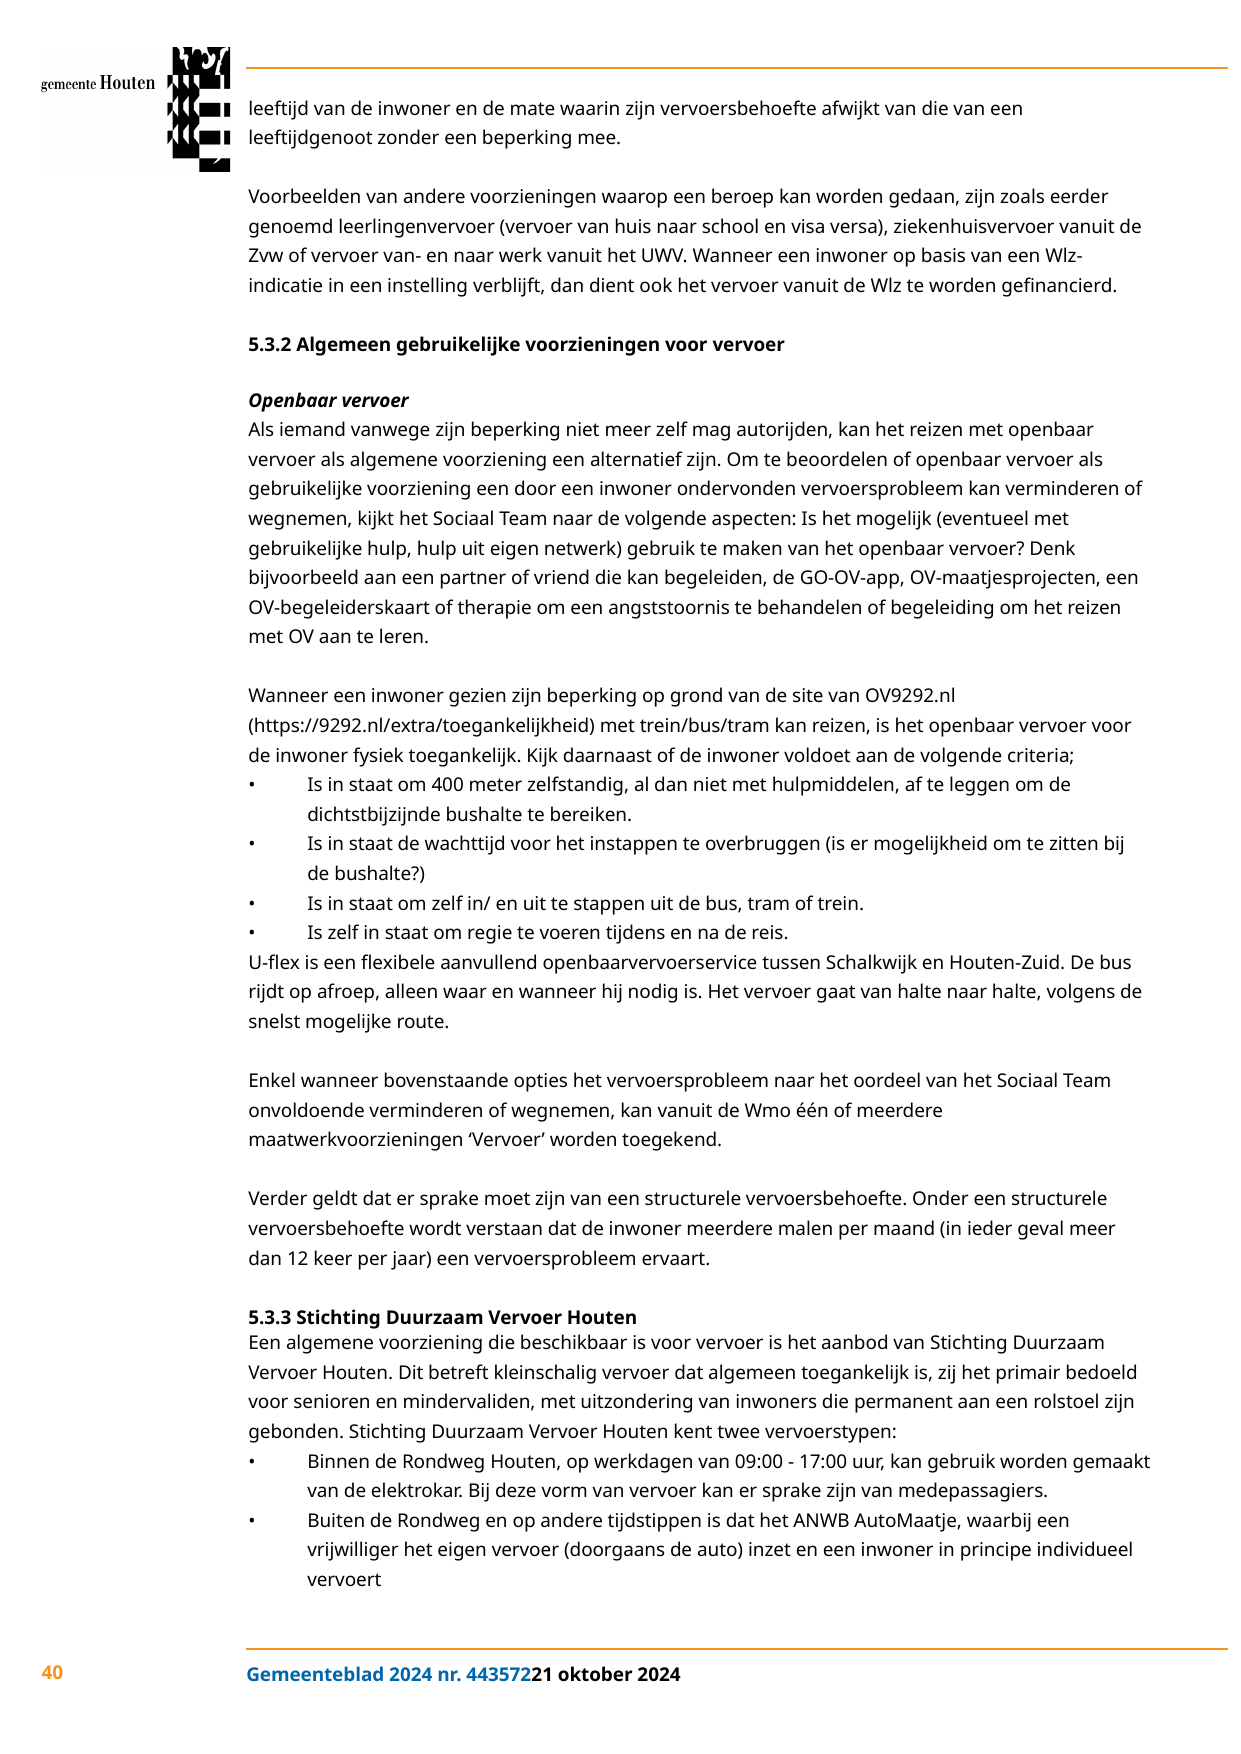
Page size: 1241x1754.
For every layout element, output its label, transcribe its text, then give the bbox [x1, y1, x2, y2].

list Binnen de Rondweg Houten, op werkdagen van 09:00 - 17:00 uur, kan gebruik worden gemaakt van de elektrokar. Bij deze vorm van vervoer kan er sprake zijn van medepassagiers. [248, 1448, 1152, 1503]
text 5.3.3 Stichting Duurzaam Vervoer Houten [248, 1304, 1152, 1329]
text 5.3.2 Algemeen gebruikelijke voorzieningen voor vervoer [248, 331, 1152, 357]
picture [41, 47, 231, 172]
text leeftijd van de inwoner en de mate waarin zijn vervoersbehoefte afwijkt van die van een leeftijdgenoot zonder een beperking mee. [248, 95, 1152, 150]
list Is in staat om zelf in/ en uit te stappen uit de bus, tram of trein. [248, 890, 1152, 915]
list Is zelf in staat om regie te voeren tijdens en na de reis. [248, 919, 1152, 945]
list Buiten de Rondweg en op andere tijdstippen is dat het ANWB AutoMaatje, waarbij een vrijwilliger het eigen vervoer (doorgaans de auto) inzet en een inwoner in principe individueel vervoert [248, 1507, 1152, 1592]
text Als iemand vanwege zijn beperking niet meer zelf mag autorijden, kan het reizen met openbaar vervoer als algemene voorziening een alternatief zijn. Om te beoordelen of openbaar vervoer als gebruikelijke voorziening een door een inwoner ondervonden vervoersprobleem kan verminderen of wegnemen, kijkt het Sociaal Team naar de volgende aspecten: Is het mogelijk (eventueel met gebruikelijke hulp, hulp uit eigen netwerk) gebruik te maken van het openbaar vervoer? Denk bijvoorbeeld aan een partner of vriend die kan begeleiden, de GO-OV-app, OV-maatjesprojecten, een OV-begeleiderskaart of therapie om een angststoornis te behandelen of begeleiding om het reizen met OV aan te leren. [248, 416, 1152, 649]
list Is in staat om 400 meter zelfstandig, al dan niet met hulpmiddelen, af te leggen om de dichtstbijzijnde bushalte te bereiken. [248, 771, 1152, 827]
text Een algemene voorziening die beschikbaar is voor vervoer is het aanbod van Stichting Duurzaam Vervoer Houten. Dit betreft kleinschalig vervoer dat algemeen toegankelijk is, zij het primair bedoeld voor senioren en mindervaliden, met uitzondering van inwoners die permanent aan een rolstoel zijn gebonden. Stichting Duurzaam Vervoer Houten kent twee vervoerstypen: [248, 1329, 1152, 1444]
text Wanneer een inwoner gezien zijn beperking op grond van de site van OV9292.nl (https://9292.nl/extra/toegankelijkheid) met trein/bus/tram kan reizen, is het openbaar vervoer voor de inwoner fysiek toegankelijk. Kijk daarnaast of de inwoner voldoet aan de volgende criteria; [248, 683, 1152, 767]
text Voorbeelden van andere voorzieningen waarop een beroep kan worden gedaan, zijn zoals eerder genoemd leerlingenvervoer (vervoer van huis naar school en visa versa), ziekenhuisvervoer vanuit de Zvw of vervoer van- en naar werk vanuit het UWV. Wanneer een inwoner op basis van een Wlz-indicatie in een instelling verblijft, dan dient ook het vervoer vanuit de Wlz te worden gefinancierd. [248, 183, 1152, 298]
list Is in staat de wachttijd voor het instappen te overbruggen (is er mogelijkheid om te zitten bij de bushalte?) [248, 831, 1152, 886]
text Enkel wanneer bovenstaande opties het vervoersprobleem naar het oordeel van het Sociaal Team onvoldoende verminderen of wegnemen, kan vanuit de Wmo één of meerdere maatwerkvoorzieningen ‘Vervoer’ worden toegekend. [248, 1067, 1152, 1152]
text Openbaar vervoer [248, 387, 1152, 412]
text U-flex is een flexibele aanvullend openbaarvervoerservice tussen Schalkwijk en Houten-Zuid. De bus rijdt op afroep, alleen waar en wanneer hij nodig is. Het vervoer gaat van halte naar halte, volgens de snelst mogelijke route. [248, 949, 1152, 1034]
text Verder geldt dat er sprake moet zijn van een structurele vervoersbehoefte. Onder een structurele vervoersbehoefte wordt verstaan dat de inwoner meerdere malen per maand (in ieder geval meer dan 12 keer per jaar) een vervoersprobleem ervaart. [248, 1186, 1152, 1270]
